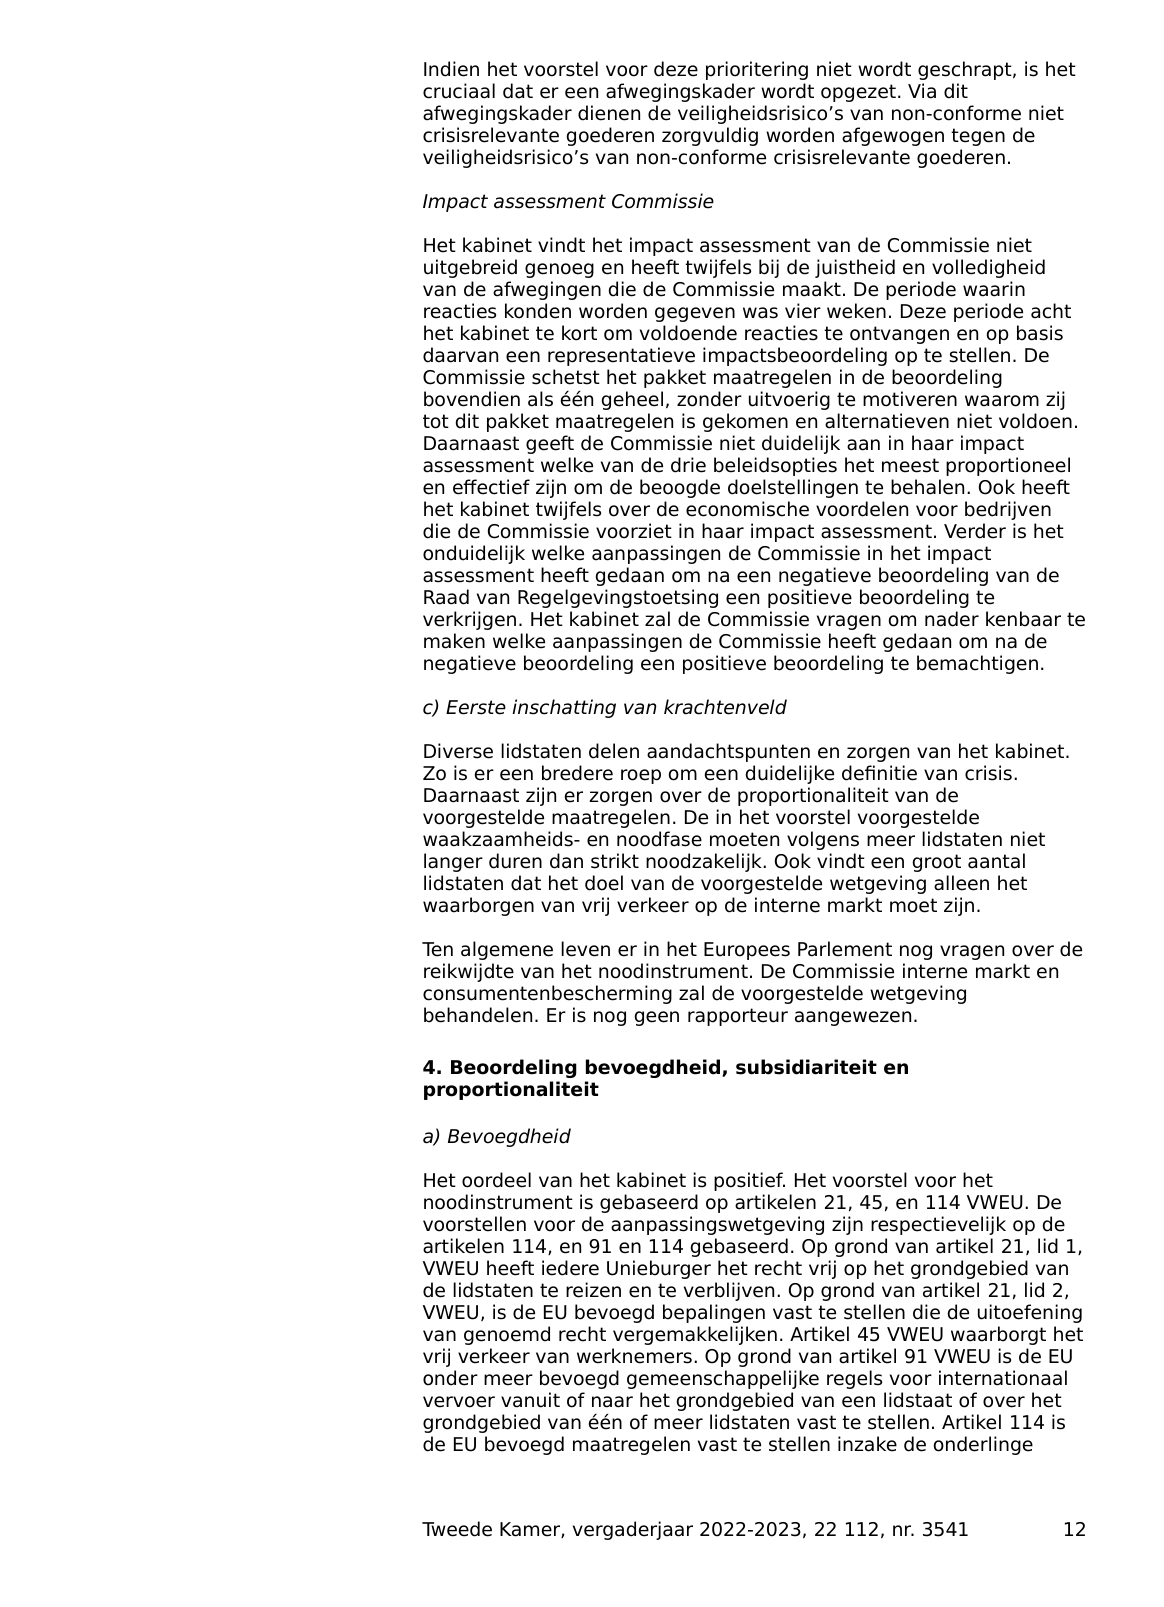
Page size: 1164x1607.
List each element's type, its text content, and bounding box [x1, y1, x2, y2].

subtitle Impact assessment Commissie [422, 191, 1087, 213]
subtitle a) Bevoegdheid [422, 1126, 1087, 1148]
text Indien het voorstel voor deze prioritering niet wordt geschrapt, is het cruciaal dat er een afwegingskader wordt opgezet. Via dit afwegingskader dienen de veiligheidsrisico’s van non-conforme niet crisisrelevante goederen zorgvuldig worden afgewogen tegen de veiligheidsrisico’s van non-conforme crisisrelevante goederen. [422, 59, 1087, 169]
text Ten algemene leven er in het Europees Parlement nog vragen over de reikwijdte van het noodinstrument. De Commissie interne markt en consumentenbescherming zal de voorgestelde wetgeving behandelen. Er is nog geen rapporteur aangewezen. [422, 939, 1087, 1027]
text Het kabinet vindt het impact assessment van de Commissie niet uitgebreid genoeg en heeft twijfels bij de juistheid en volledigheid van de afwegingen die de Commissie maakt. De periode waarin reacties konden worden gegeven was vier weken. Deze periode acht het kabinet te kort om voldoende reacties te ontvangen en op basis daarvan een representatieve impactsbeoordeling op te stellen. De Commissie schetst het pakket maatregelen in de beoordeling bovendien als één geheel, zonder uitvoerig te motiveren waarom zij tot dit pakket maatregelen is gekomen en alternatieven niet voldoen. Daarnaast geeft de Commissie niet duidelijk aan in haar impact assessment welke van de drie beleidsopties het meest proportioneel en effectief zijn om de beoogde doelstellingen te behalen. Ook heeft het kabinet twijfels over de economische voordelen voor bedrijven die de Commissie voorziet in haar impact assessment. Verder is het onduidelijk welke aanpassingen de Commissie in het impact assessment heeft gedaan om na een negatieve beoordeling van de Raad van Regelgevingstoetsing een positieve beoordeling te verkrijgen. Het kabinet zal de Commissie vragen om nader kenbaar te maken welke aanpassingen de Commissie heeft gedaan om na de negatieve beoordeling een positieve beoordeling te bemachtigen. [422, 235, 1087, 675]
text Diverse lidstaten delen aandachtspunten en zorgen van het kabinet. Zo is er een bredere roep om een duidelijke definitie van crisis. Daarnaast zijn er zorgen over de proportionaliteit van de voorgestelde maatregelen. De in het voorstel voorgestelde waakzaamheids- en noodfase moeten volgens meer lidstaten niet langer duren dan strikt noodzakelijk. Ook vindt een groot aantal lidstaten dat het doel van de voorgestelde wetgeving alleen het waarborgen van vrij verkeer op de interne markt moet zijn. [422, 741, 1087, 917]
subtitle 4. Beoordeling bevoegdheid, subsidiariteit en proportionaliteit [422, 1057, 1087, 1101]
text Het oordeel van het kabinet is positief. Het voorstel voor het noodinstrument is gebaseerd op artikelen 21, 45, en 114 VWEU. De voorstellen voor de aanpassingswetgeving zijn respectievelijk op de artikelen 114, en 91 en 114 gebaseerd. Op grond van artikel 21, lid 1, VWEU heeft iedere Unieburger het recht vrij op het grondgebied van de lidstaten te reizen en te verblijven. Op grond van artikel 21, lid 2, VWEU, is de EU bevoegd bepalingen vast te stellen die de uitoefening van genoemd recht vergemakkelijken. Artikel 45 VWEU waarborgt het vrij verkeer van werknemers. Op grond van artikel 91 VWEU is de EU onder meer bevoegd gemeenschappelijke regels voor internationaal vervoer vanuit of naar het grondgebied van een lidstaat of over het grondgebied van één of meer lidstaten vast te stellen. Artikel 114 is de EU bevoegd maatregelen vast te stellen inzake de onderlinge [422, 1170, 1087, 1456]
subtitle c) Eerste inschatting van krachtenveld [422, 697, 1087, 719]
